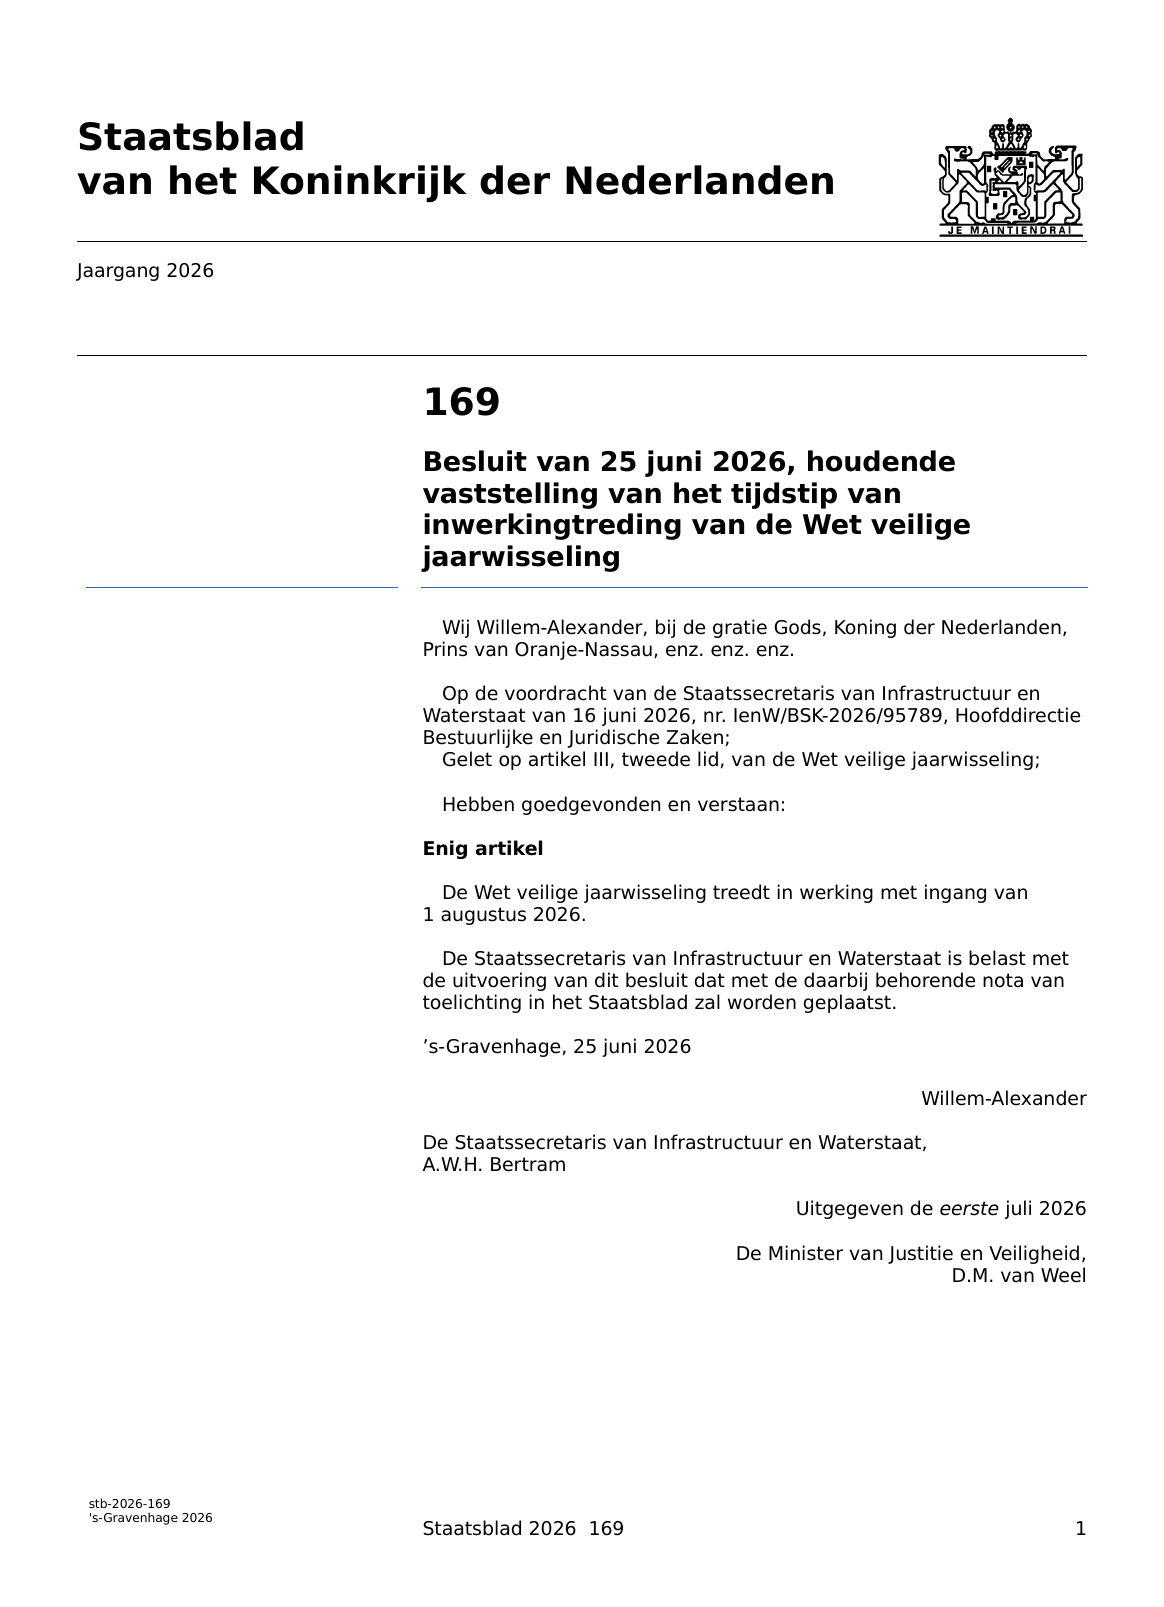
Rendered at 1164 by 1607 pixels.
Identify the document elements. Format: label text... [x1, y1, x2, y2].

text De Staatssecretaris van Infrastructuur en Waterstaat is belast met de uitvoering van dit besluit dat met de daarbij behorende nota van toelichting in het Staatsblad zal worden geplaatst. [422, 948, 1087, 1014]
picture [936, 115, 1087, 240]
text De Staatssecretaris van Infrastructuur en Waterstaat, A.W.H. Bertram [422, 1132, 1087, 1176]
text 's-Gravenhage 2026 [88, 1511, 323, 1525]
text Willem-Alexander [422, 1088, 1087, 1110]
text Op de voordracht van de Staatssecretaris van Infrastructuur en Waterstaat van 16 juni 2026, nr. IenW/BSK-2026/95789, Hoofddirectie Bestuurlijke en Juridische Zaken; [422, 683, 1087, 749]
subtitle 169 [422, 381, 1087, 424]
text Besluit van 25 juni 2026, houdende vaststelling van het tijdstip van inwerkingtreding van de Wet veilige jaarwisseling [422, 447, 1087, 573]
table_cell Jaargang 2026 [77, 242, 1087, 355]
text Wij Willem-Alexander, bij de gratie Gods, Koning der Nederlanden, Prins van Oranje-Nassau, enz. enz. enz. [422, 617, 1087, 661]
text Hebben goedgevonden en verstaan: [422, 793, 1087, 815]
text Uitgegeven de eerste juli 2026 [422, 1198, 1087, 1220]
text ’s-Gravenhage, 25 juni 2026 [422, 1036, 1087, 1058]
text De Minister van Justitie en Veiligheid, D.M. van Weel [422, 1242, 1087, 1286]
text De Wet veilige jaarwisseling treedt in werking met ingang van 1 augustus 2026. [422, 882, 1087, 926]
text stb-2026-169 [88, 1497, 323, 1511]
subtitle Enig artikel [422, 838, 1087, 859]
text Gelet op artikel III, tweede lid, van de Wet veilige jaarwisseling; [422, 749, 1087, 771]
table_header Staatsblad van het Koninkrijk der Nederlanden [77, 100, 886, 241]
table_header [886, 100, 1087, 241]
